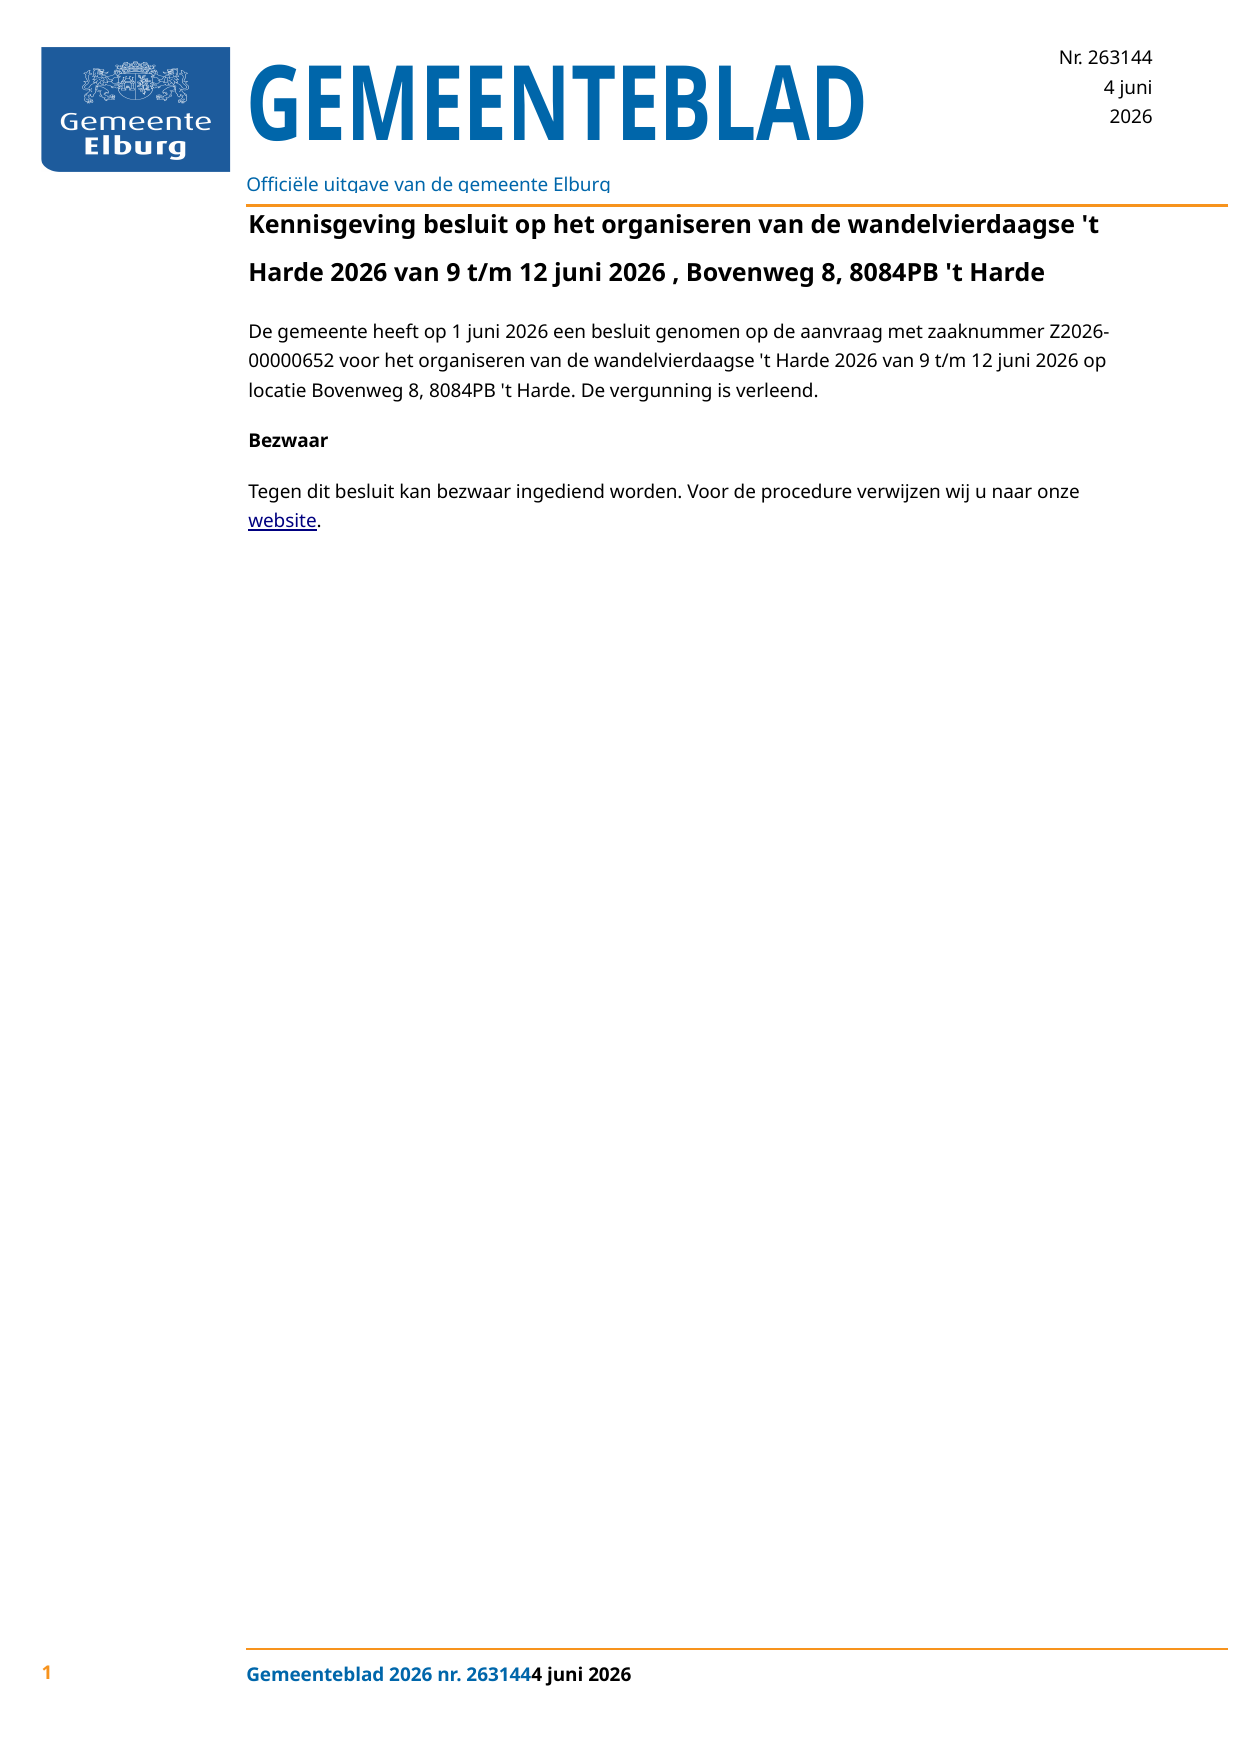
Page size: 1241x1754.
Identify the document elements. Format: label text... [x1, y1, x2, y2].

text Kennisgeving besluit op het organiseren van de wandelvierdaagse 't Harde 2026 van 9 t/m 12 juni 2026 , Bovenweg 8, 8084PB 't Harde [248, 207, 1152, 288]
text De gemeente heeft op 1 juni 2026 een besluit genomen op de aanvraag met zaaknummer Z2026-00000652 voor het organiseren van de wandelvierdaagse 't Harde 2026 van 9 t/m 12 juni 2026 op locatie Bovenweg 8, 8084PB 't Harde. De vergunning is verleend. [248, 318, 1152, 403]
text Bezwaar [248, 427, 1152, 453]
picture [41, 47, 231, 172]
text Tegen dit besluit kan bezwaar ingediend worden. Voor de procedure verwijzen wij u naar onze website. [248, 478, 1152, 533]
